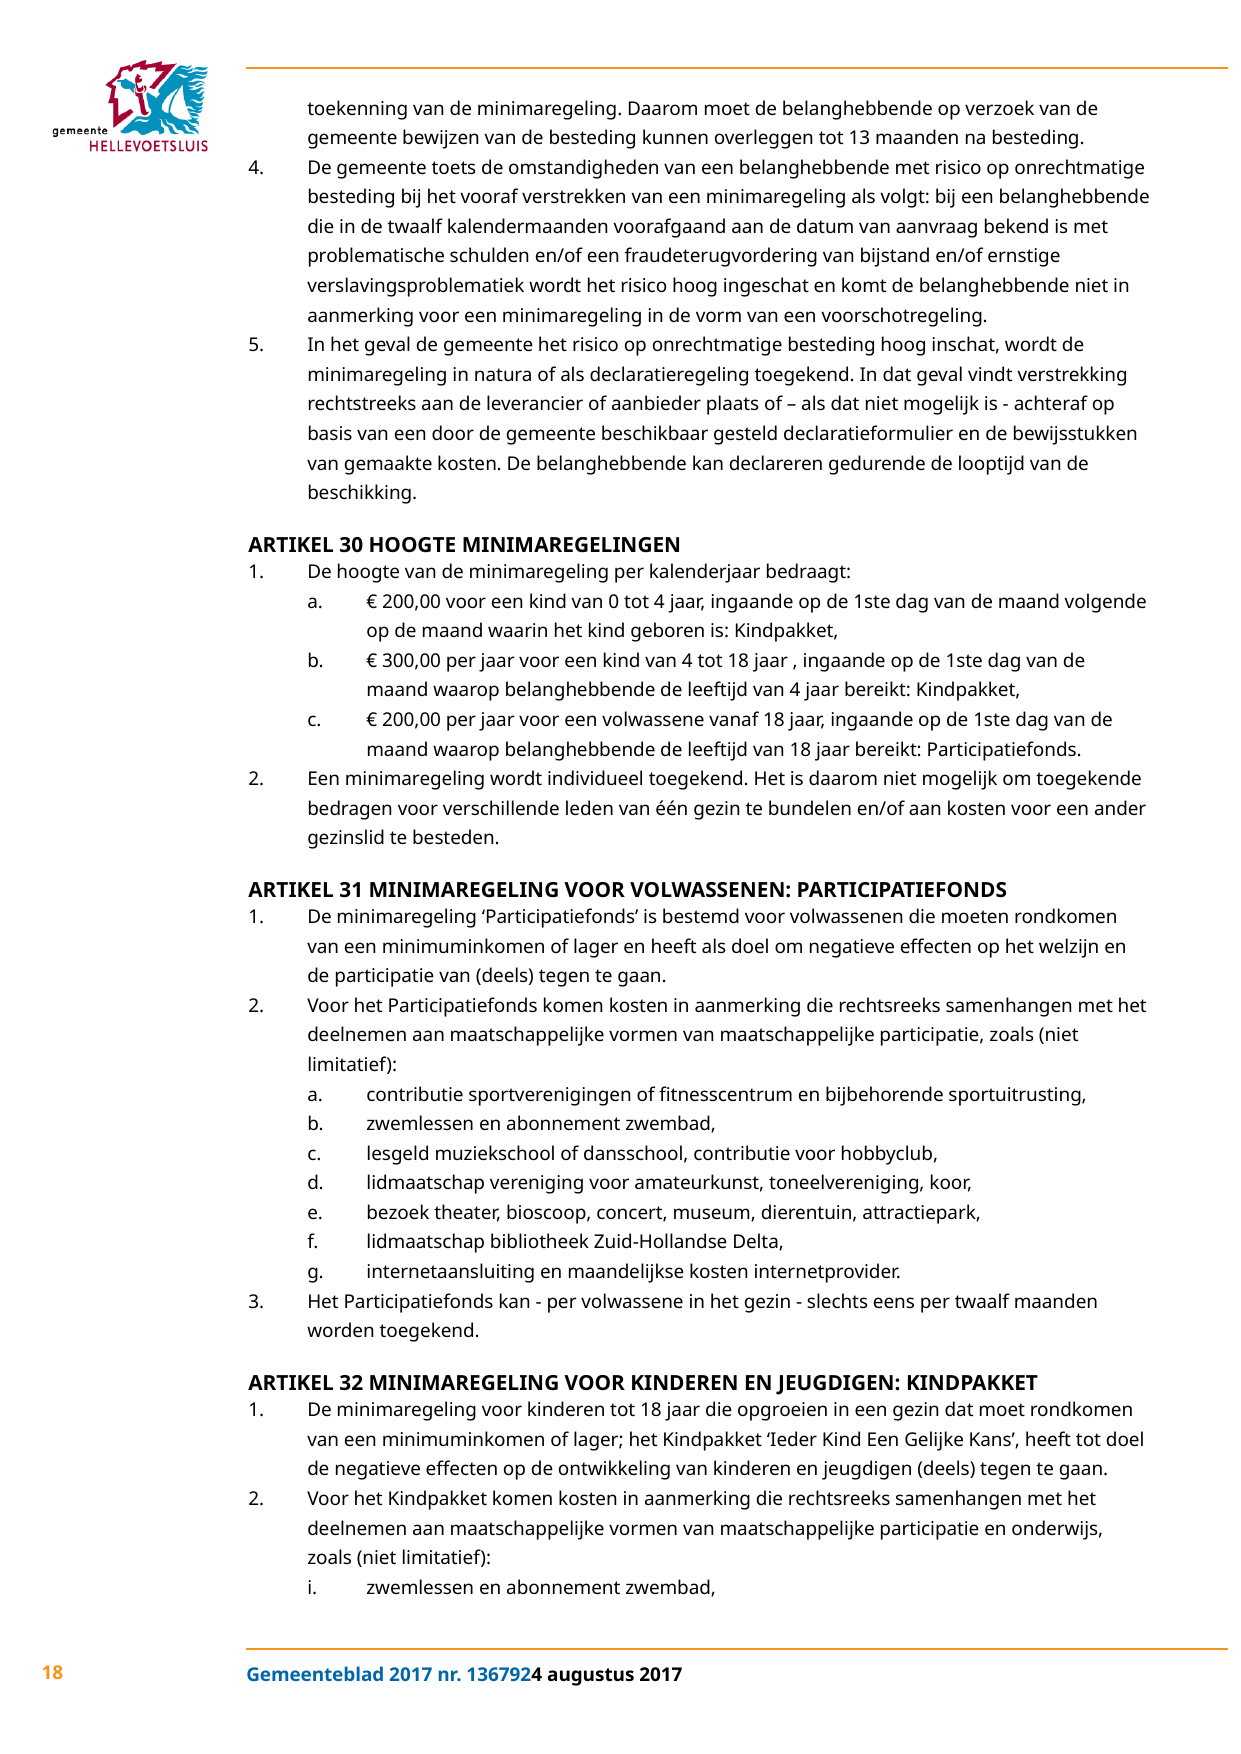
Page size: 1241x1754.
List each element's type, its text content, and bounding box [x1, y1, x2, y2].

text ARTIKEL 32 MINIMAREGELING VOOR KINDEREN EN JEUGDIGEN: KINDPAKKET [248, 1368, 1152, 1396]
list lidmaatschap bibliotheek Zuid-Hollandse Delta, [307, 1229, 1152, 1254]
list In het geval de gemeente het risico op onrechtmatige besteding hoog inschat, wordt de minimaregeling in natura of als declaratieregeling toegekend. In dat geval vindt verstrekking rechtstreeks aan de leverancier of aanbieder plaats of – als dat niet mogelijk is - achteraf op basis van een door de gemeente beschikbaar gesteld declaratieformulier en de bewijsstukken van gemaakte kosten. De belanghebbende kan declareren gedurende de looptijd van de beschikking. [248, 331, 1152, 505]
list De minimaregeling voor kinderen tot 18 jaar die opgroeien in een gezin dat moet rondkomen van een minimuminkomen of lager; het Kindpakket ‘Ieder Kind Een Gelijke Kans’, heeft tot doel de negatieve effecten op de ontwikkeling van kinderen en jeugdigen (deels) tegen te gaan. [248, 1396, 1152, 1481]
text ARTIKEL 30 HOOGTE MINIMAREGELINGEN [248, 530, 1152, 558]
list Een minimaregeling wordt individueel toegekend. Het is daarom niet mogelijk om toegekende bedragen voor verschillende leden van één gezin te bundelen en/of aan kosten voor een ander gezinslid te besteden. [248, 765, 1152, 850]
list lidmaatschap vereniging voor amateurkunst, toneelvereniging, koor, [307, 1169, 1152, 1195]
list bezoek theater, bioscoop, concert, museum, dierentuin, attractiepark, [307, 1199, 1152, 1225]
list € 200,00 per jaar voor een volwassene vanaf 18 jaar, ingaande op de 1ste dag van de maand waarop belanghebbende de leeftijd van 18 jaar bereikt: Participatiefonds. [307, 706, 1152, 761]
list zwemlessen en abonnement zwembad, [307, 1574, 1152, 1599]
list internetaansluiting en maandelijkse kosten internetprovider. [307, 1258, 1152, 1284]
list € 200,00 voor een kind van 0 tot 4 jaar, ingaande op de 1ste dag van de maand volgende op de maand waarin het kind geboren is: Kindpakket, [307, 588, 1152, 643]
list Het Participatiefonds kan - per volwassene in het gezin - slechts eens per twaalf maanden worden toegekend. [248, 1288, 1152, 1343]
list Voor het Participatiefonds komen kosten in aanmerking die rechtsreeks samenhangen met het deelnemen aan maatschappelijke vormen van maatschappelijke participatie, zoals (niet limitatief): [248, 992, 1152, 1077]
list contributie sportverenigingen of fitnesscentrum en bijbehorende sportuitrusting, [307, 1081, 1152, 1107]
picture [41, 47, 231, 172]
list € 300,00 per jaar voor een kind van 4 tot 18 jaar , ingaande op de 1ste dag van de maand waarop belanghebbende de leeftijd van 4 jaar bereikt: Kindpakket, [307, 647, 1152, 702]
list De hoogte van de minimaregeling per kalenderjaar bedraagt: [248, 558, 1152, 584]
list Voor het Kindpakket komen kosten in aanmerking die rechtsreeks samenhangen met het deelnemen aan maatschappelijke vormen van maatschappelijke participatie en onderwijs, zoals (niet limitatief): [248, 1485, 1152, 1570]
list zwemlessen en abonnement zwembad, [307, 1110, 1152, 1136]
list lesgeld muziekschool of dansschool, contributie voor hobbyclub, [307, 1140, 1152, 1166]
list toekenning van de minimaregeling. Daarom moet de belanghebbende op verzoek van de gemeente bewijzen van de besteding kunnen overleggen tot 13 maanden na besteding. [248, 95, 1152, 150]
list De minimaregeling ‘Participatiefonds’ is bestemd voor volwassenen die moeten rondkomen van een minimuminkomen of lager en heeft als doel om negatieve effecten op het welzijn en de participatie van (deels) tegen te gaan. [248, 903, 1152, 988]
text ARTIKEL 31 MINIMAREGELING VOOR VOLWASSENEN: PARTICIPATIEFONDS [248, 875, 1152, 903]
list De gemeente toets de omstandigheden van een belanghebbende met risico op onrechtmatige besteding bij het vooraf verstrekken van een minimaregeling als volgt: bij een belanghebbende die in de twaalf kalendermaanden voorafgaand aan de datum van aanvraag bekend is met problematische schulden en/of een fraudeterugvordering van bijstand en/of ernstige verslavingsproblematiek wordt het risico hoog ingeschat en komt de belanghebbende niet in aanmerking voor een minimaregeling in de vorm van een voorschotregeling. [248, 154, 1152, 328]
